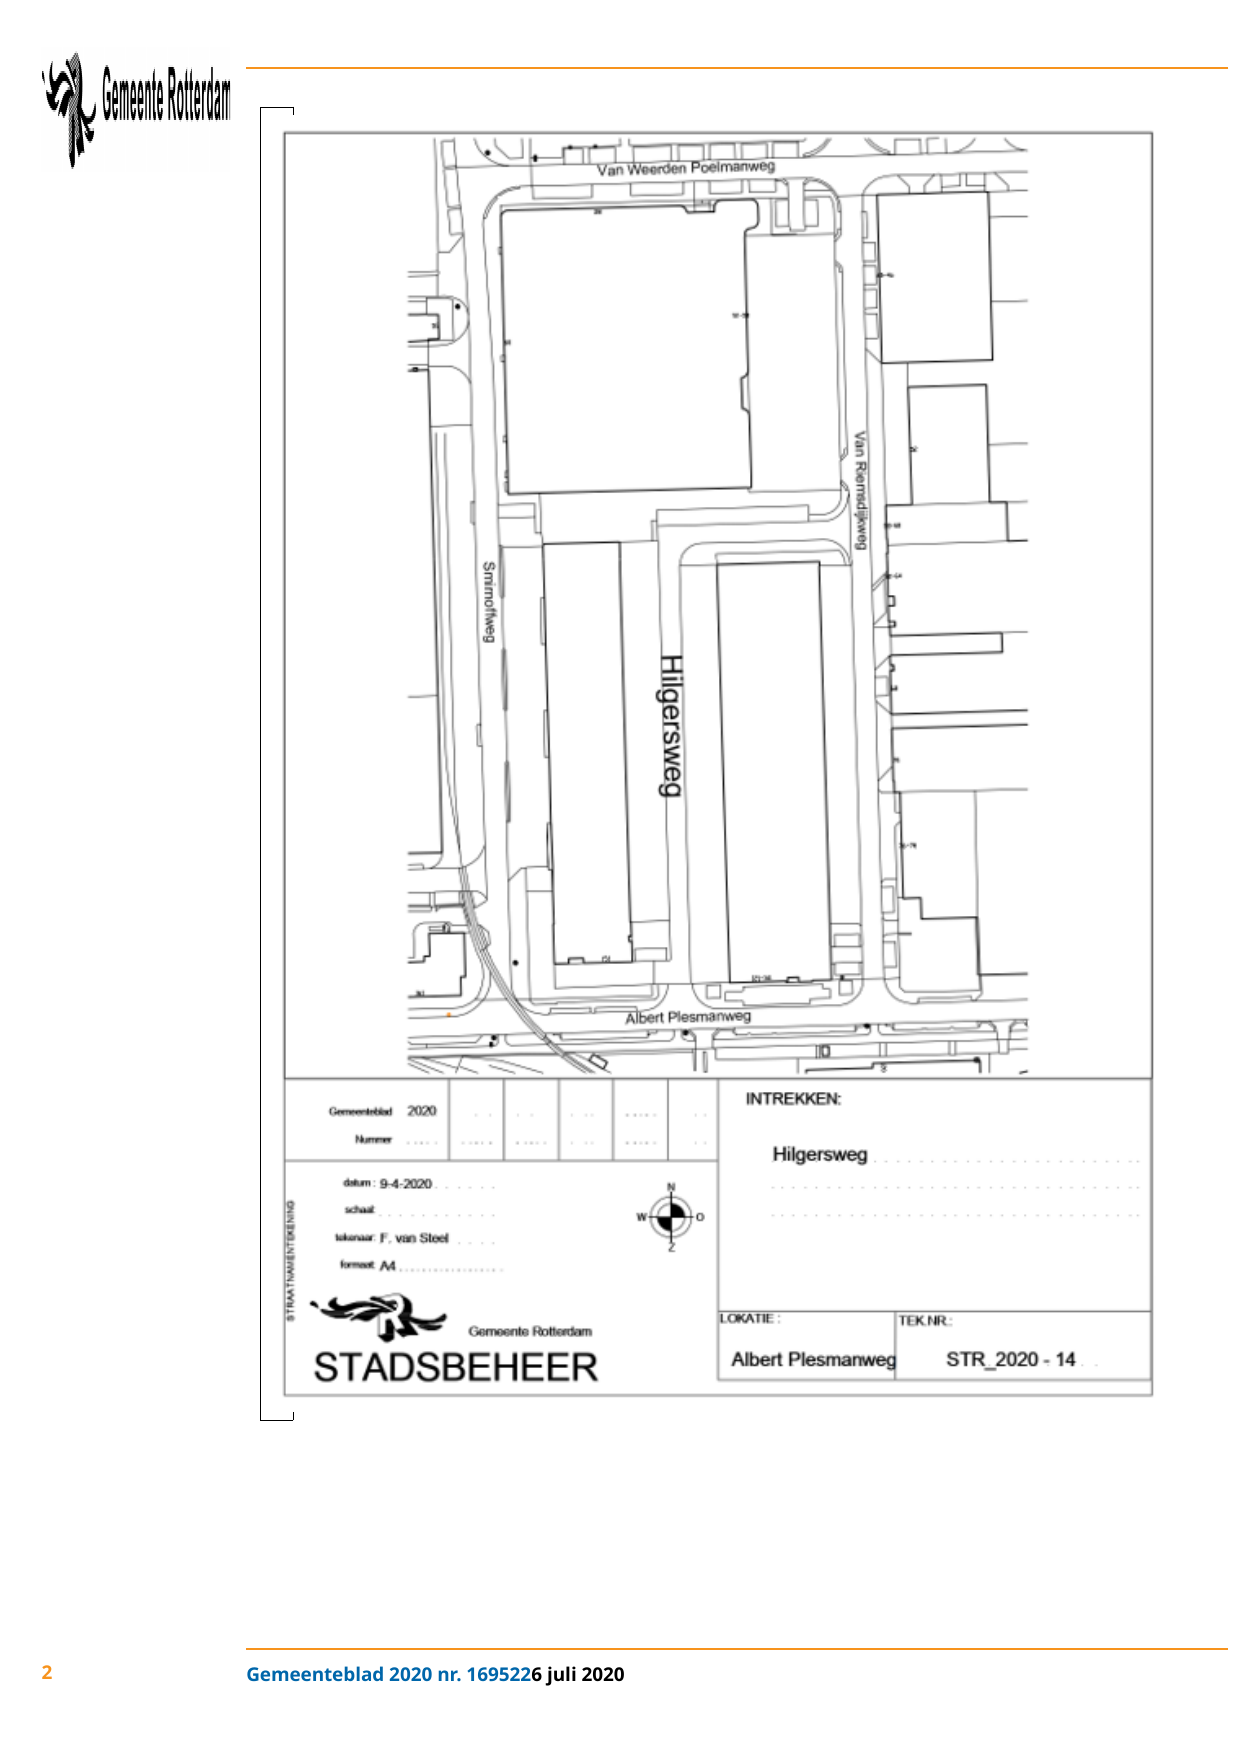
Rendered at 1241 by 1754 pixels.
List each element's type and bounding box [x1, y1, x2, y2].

picture [41, 47, 231, 172]
picture [268, 115, 1173, 1412]
